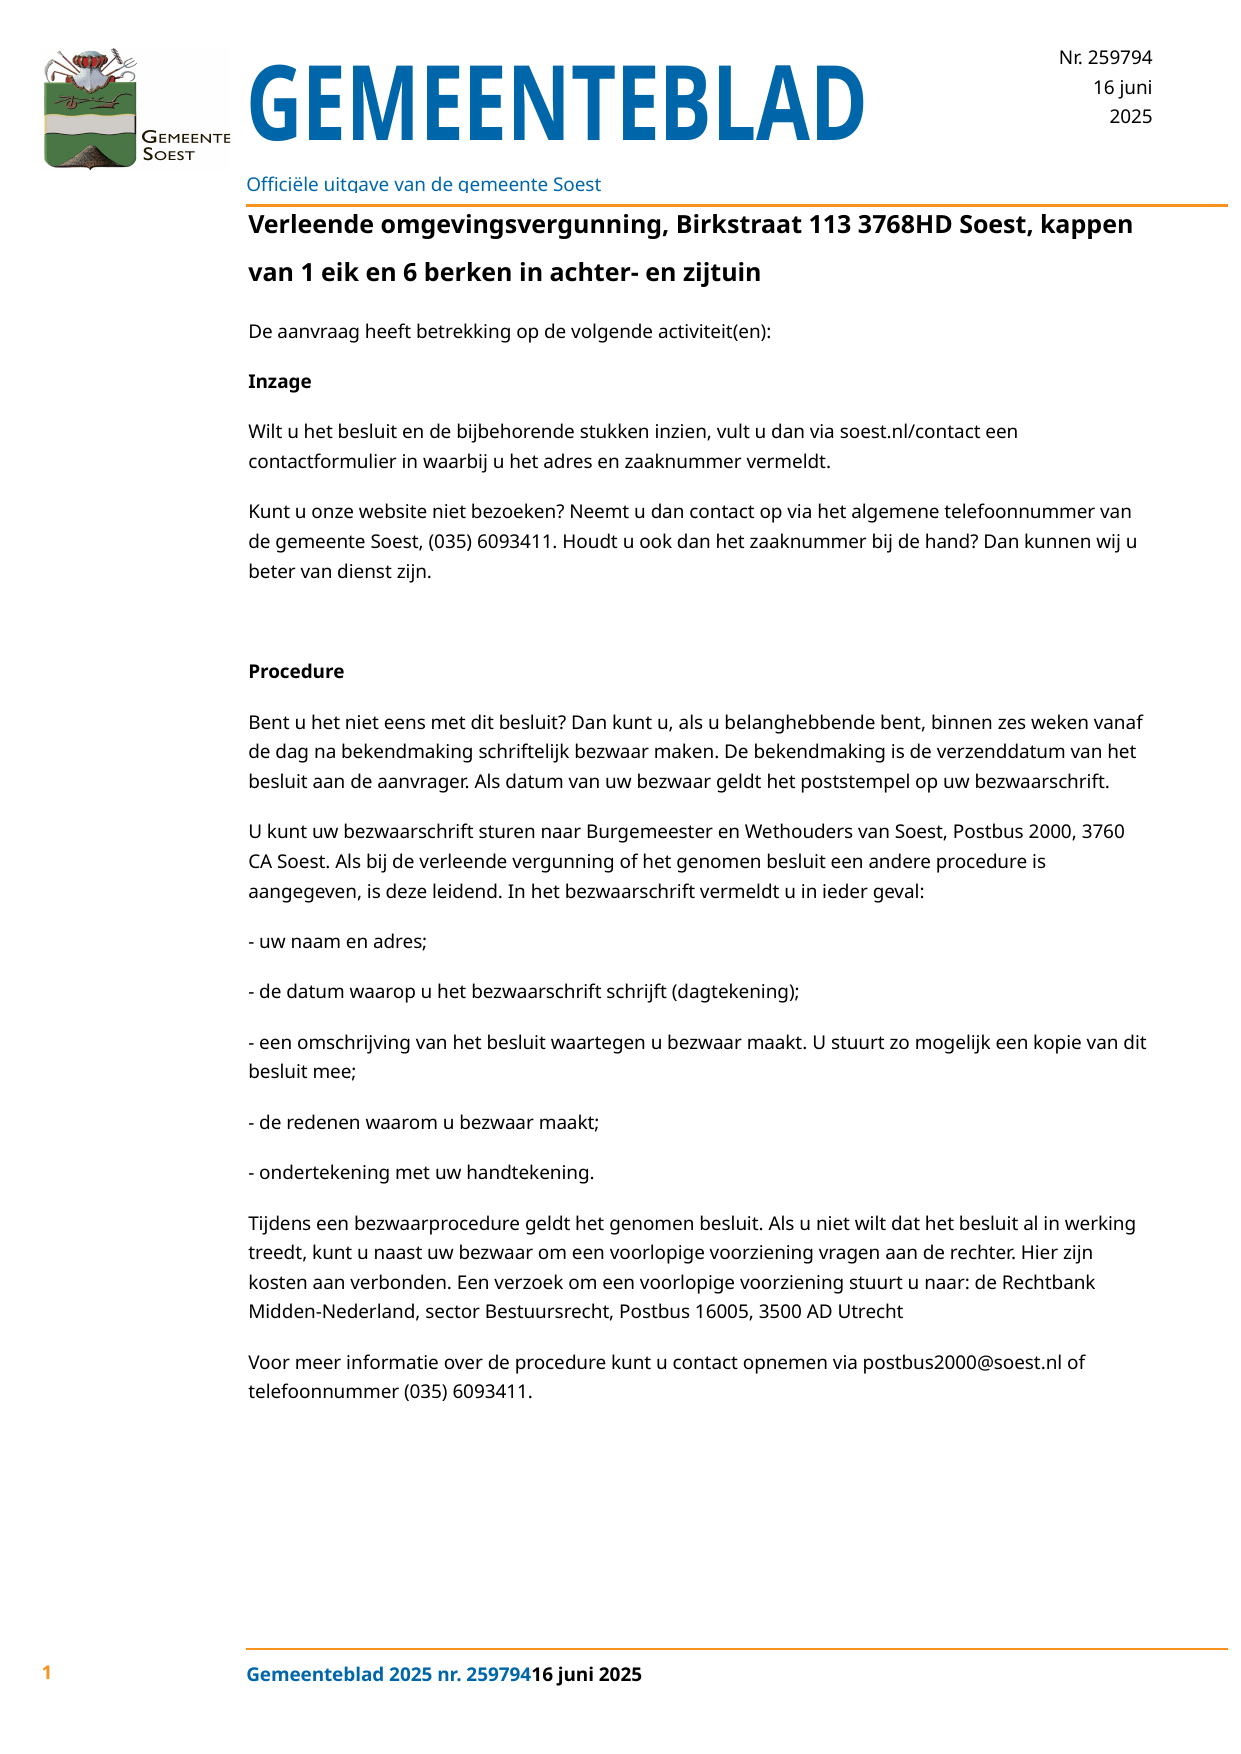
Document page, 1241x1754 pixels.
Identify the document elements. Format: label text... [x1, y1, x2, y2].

text Tijdens een bezwaarprocedure geldt het genomen besluit. Als u niet wilt dat het besluit al in werking treedt, kunt u naast uw bezwaar om een voorlopige voorziening vragen aan de rechter. Hier zijn kosten aan verbonden. Een verzoek om een voorlopige voorziening stuurt u naar: de Rechtbank Midden-Nederland, sector Bestuursrecht, Postbus 16005, 3500 AD Utrecht [248, 1210, 1152, 1324]
text Kunt u onze website niet bezoeken? Neemt u dan contact op via het algemene telefoonnummer van de gemeente Soest, (035) 6093411. Houdt u ook dan het zaaknummer bij de hand? Dan kunnen wij u beter van dienst zijn. [248, 499, 1152, 584]
text De aanvraag heeft betrekking op de volgende activiteit(en): [248, 318, 1152, 344]
text Procedure [248, 659, 1152, 684]
text Inzage [248, 368, 1152, 394]
text U kunt uw bezwaarschrift sturen naar Burgemeester en Wethouders van Soest, Postbus 2000, 3760 CA Soest. Als bij de verleende vergunning of het genomen besluit een andere procedure is aangegeven, is deze leidend. In het bezwaarschrift vermeldt u in ieder geval: [248, 819, 1152, 904]
text - de redenen waarom u bezwaar maakt; [248, 1109, 1152, 1135]
text Wilt u het besluit en de bijbehorende stukken inzien, vult u dan via soest.nl/contact een contactformulier in waarbij u het adres en zaaknummer vermeldt. [248, 419, 1152, 474]
text Verleende omgevingsvergunning, Birkstraat 113 3768HD Soest, kappen van 1 eik en 6 berken in achter- en zijtuin [248, 207, 1152, 288]
picture [41, 47, 231, 172]
text - uw naam en adres; [248, 928, 1152, 954]
text - ondertekening met uw handtekening. [248, 1159, 1152, 1185]
text - een omschrijving van het besluit waartegen u bezwaar maakt. U stuurt zo mogelijk een kopie van dit besluit mee; [248, 1029, 1152, 1084]
text Voor meer informatie over de procedure kunt u contact opnemen via postbus2000@soest.nl of telefoonnummer (035) 6093411. [248, 1349, 1152, 1404]
text - de datum waarop u het bezwaarschrift schrijft (dagtekening); [248, 979, 1152, 1004]
text Bent u het niet eens met dit besluit? Dan kunt u, als u belanghebbende bent, binnen zes weken vanaf de dag na bekendmaking schriftelijk bezwaar maken. De bekendmaking is de verzenddatum van het besluit aan de aanvrager. Als datum van uw bezwaar geldt het poststempel op uw bezwaarschrift. [248, 709, 1152, 794]
